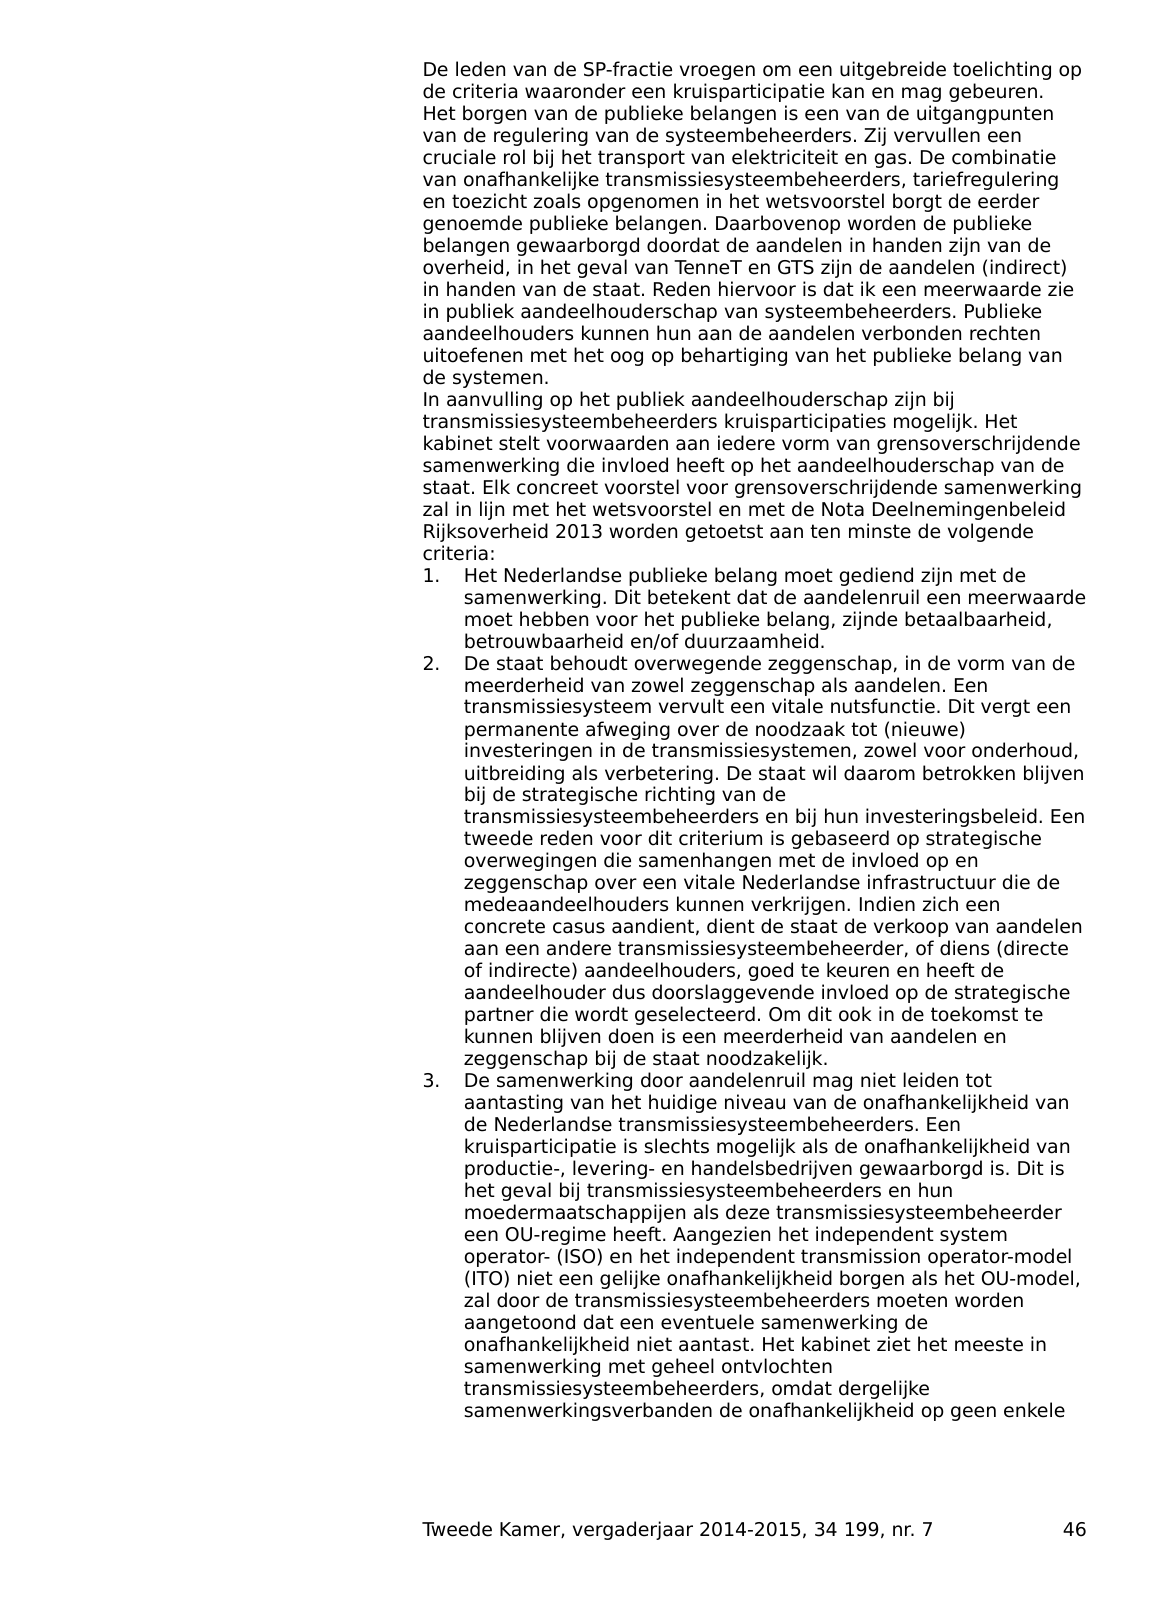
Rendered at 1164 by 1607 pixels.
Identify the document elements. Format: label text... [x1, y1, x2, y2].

text Het borgen van de publieke belangen is een van de uitgangpunten van de regulering van de systeembeheerders. Zij vervullen een cruciale rol bij het transport van elektriciteit en gas. De combinatie van onafhankelijke transmissiesysteembeheerders, tariefregulering en toezicht zoals opgenomen in het wetsvoorstel borgt de eerder genoemde publieke belangen. Daarbovenop worden de publieke belangen gewaarborgd doordat de aandelen in handen zijn van de overheid, in het geval van TenneT en GTS zijn de aandelen (indirect) in handen van de staat. Reden hiervoor is dat ik een meerwaarde zie in publiek aandeelhouderschap van systeembeheerders. Publieke aandeelhouders kunnen hun aan de aandelen verbonden rechten uitoefenen met het oog op behartiging van het publieke belang van de systemen. [422, 103, 1087, 389]
text 3. De samenwerking door aandelenruil mag niet leiden tot aantasting van het huidige niveau van de onafhankelijkheid van de Nederlandse transmissiesysteembeheerders. Een kruisparticipatie is slechts mogelijk als de onafhankelijkheid van productie-, levering- en handelsbedrijven gewaarborgd is. Dit is het geval bij transmissiesysteembeheerders en hun moedermaatschappijen als deze transmissiesysteembeheerder een OU-regime heeft. Aangezien het independent system operator- (ISO) en het independent transmission operator-model (ITO) niet een gelijke onafhankelijkheid borgen als het OU-model, zal door de transmissiesysteembeheerders moeten worden aangetoond dat een eventuele samenwerking de onafhankelijkheid niet aantast. Het kabinet ziet het meeste in samenwerking met geheel ontvlochten transmissiesysteembeheerders, omdat dergelijke samenwerkingsverbanden de onafhankelijkheid op geen enkele [422, 1070, 1087, 1422]
text In aanvulling op het publiek aandeelhouderschap zijn bij transmissiesysteembeheerders kruisparticipaties mogelijk. Het kabinet stelt voorwaarden aan iedere vorm van grensoverschrijdende samenwerking die invloed heeft op het aandeelhouderschap van de staat. Elk concreet voorstel voor grensoverschrijdende samenwerking zal in lijn met het wetsvoorstel en met de Nota Deelnemingenbeleid Rijksoverheid 2013 worden getoetst aan ten minste de volgende criteria: [422, 389, 1087, 564]
text 1. Het Nederlandse publieke belang moet gediend zijn met de samenwerking. Dit betekent dat de aandelenruil een meerwaarde moet hebben voor het publieke belang, zijnde betaalbaarheid, betrouwbaarheid en/of duurzaamheid. [422, 564, 1087, 652]
text De leden van de SP-fractie vroegen om een uitgebreide toelichting op de criteria waaronder een kruisparticipatie kan en mag gebeuren. [422, 59, 1087, 103]
text 2. De staat behoudt overwegende zeggenschap, in de vorm van de meerderheid van zowel zeggenschap als aandelen. Een transmissiesysteem vervult een vitale nutsfunctie. Dit vergt een permanente afweging over de noodzaak tot (nieuwe) investeringen in de transmissiesystemen, zowel voor onderhoud, uitbreiding als verbetering. De staat wil daarom betrokken blijven bij de strategische richting van de transmissiesysteembeheerders en bij hun investeringsbeleid. Een tweede reden voor dit criterium is gebaseerd op strategische overwegingen die samenhangen met de invloed op en zeggenschap over een vitale Nederlandse infrastructuur die de medeaandeelhouders kunnen verkrijgen. Indien zich een concrete casus aandient, dient de staat de verkoop van aandelen aan een andere transmissiesysteembeheerder, of diens (directe of indirecte) aandeelhouders, goed te keuren en heeft de aandeelhouder dus doorslaggevende invloed op de strategische partner die wordt geselecteerd. Om dit ook in de toekomst te kunnen blijven doen is een meerderheid van aandelen en zeggenschap bij de staat noodzakelijk. [422, 652, 1087, 1070]
